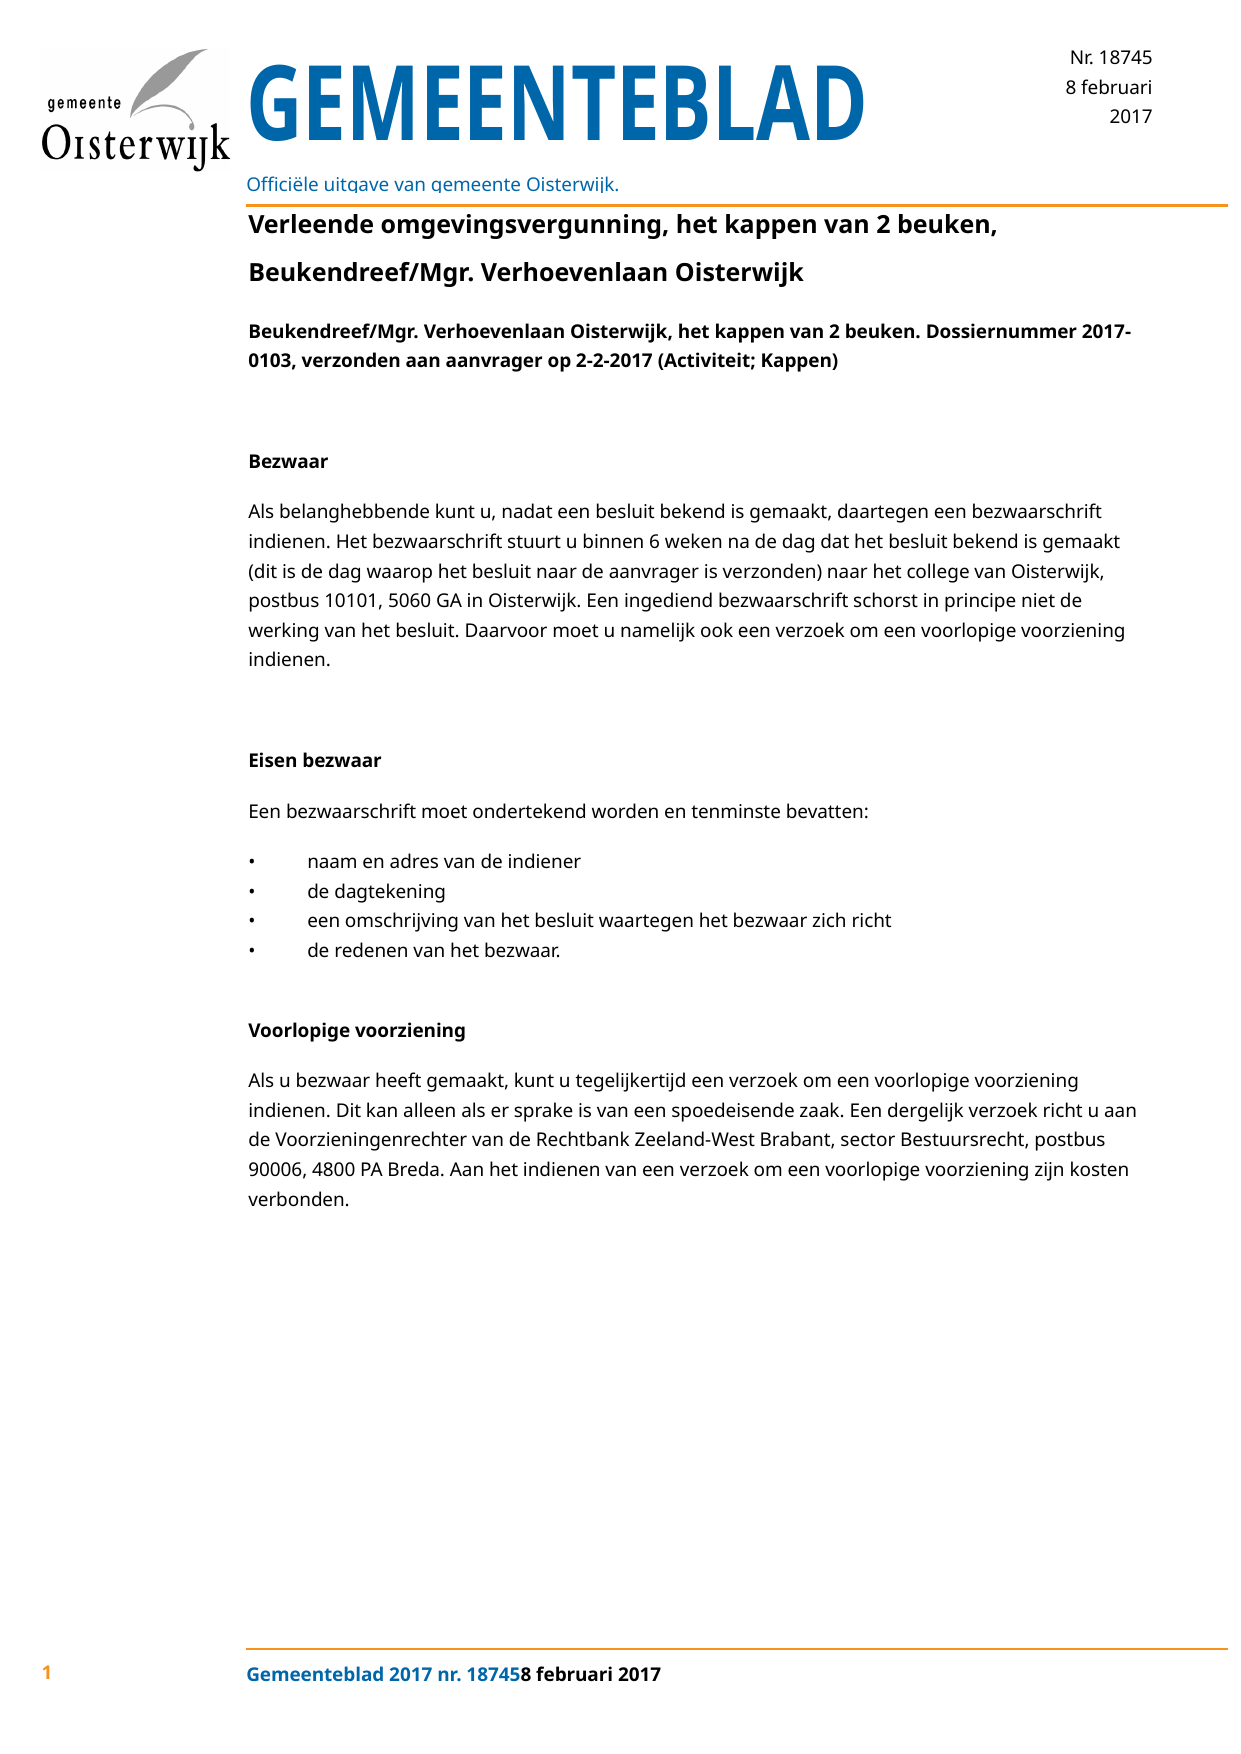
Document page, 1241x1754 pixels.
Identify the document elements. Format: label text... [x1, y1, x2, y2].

text Als belanghebbende kunt u, nadat een besluit bekend is gemaakt, daartegen een bezwaarschrift indienen. Het bezwaarschrift stuurt u binnen 6 weken na de dag dat het besluit bekend is gemaakt (dit is de dag waarop het besluit naar de aanvrager is verzonden) naar het college van Oisterwijk, postbus 10101, 5060 GA in Oisterwijk. Een ingediend bezwaarschrift schorst in principe niet de werking van het besluit. Daarvoor moet u namelijk ook een verzoek om een voorlopige voorziening indienen. [248, 499, 1152, 672]
list de dagtekening [248, 878, 1152, 904]
text Voorlopige voorziening [248, 1017, 1152, 1043]
list een omschrijving van het besluit waartegen het bezwaar zich richt [248, 907, 1152, 933]
picture [41, 47, 231, 172]
text Beukendreef/Mgr. Verhoevenlaan Oisterwijk, het kappen van 2 beuken. Dossiernummer 2017-0103, verzonden aan aanvrager op 2-2-2017 (Activiteit; Kappen) [248, 318, 1152, 373]
list de redenen van het bezwaar. [248, 937, 1152, 963]
text Verleende omgevingsvergunning, het kappen van 2 beuken, Beukendreef/Mgr. Verhoevenlaan Oisterwijk [248, 207, 1152, 288]
text Een bezwaarschrift moet ondertekend worden en tenminste bevatten: [248, 798, 1152, 824]
list naam en adres van de indiener [248, 848, 1152, 874]
text Als u bezwaar heeft gemaakt, kunt u tegelijkertijd een verzoek om een voorlopige voorziening indienen. Dit kan alleen als er sprake is van een spoedeisende zaak. Een dergelijk verzoek richt u aan de Voorzieningenrechter van de Rechtbank Zeeland-West Brabant, sector Bestuursrecht, postbus 90006, 4800 PA Breda. Aan het indienen van een verzoek om een voorlopige voorziening zijn kosten verbonden. [248, 1067, 1152, 1212]
text Bezwaar [248, 448, 1152, 474]
text Eisen bezwaar [248, 747, 1152, 773]
